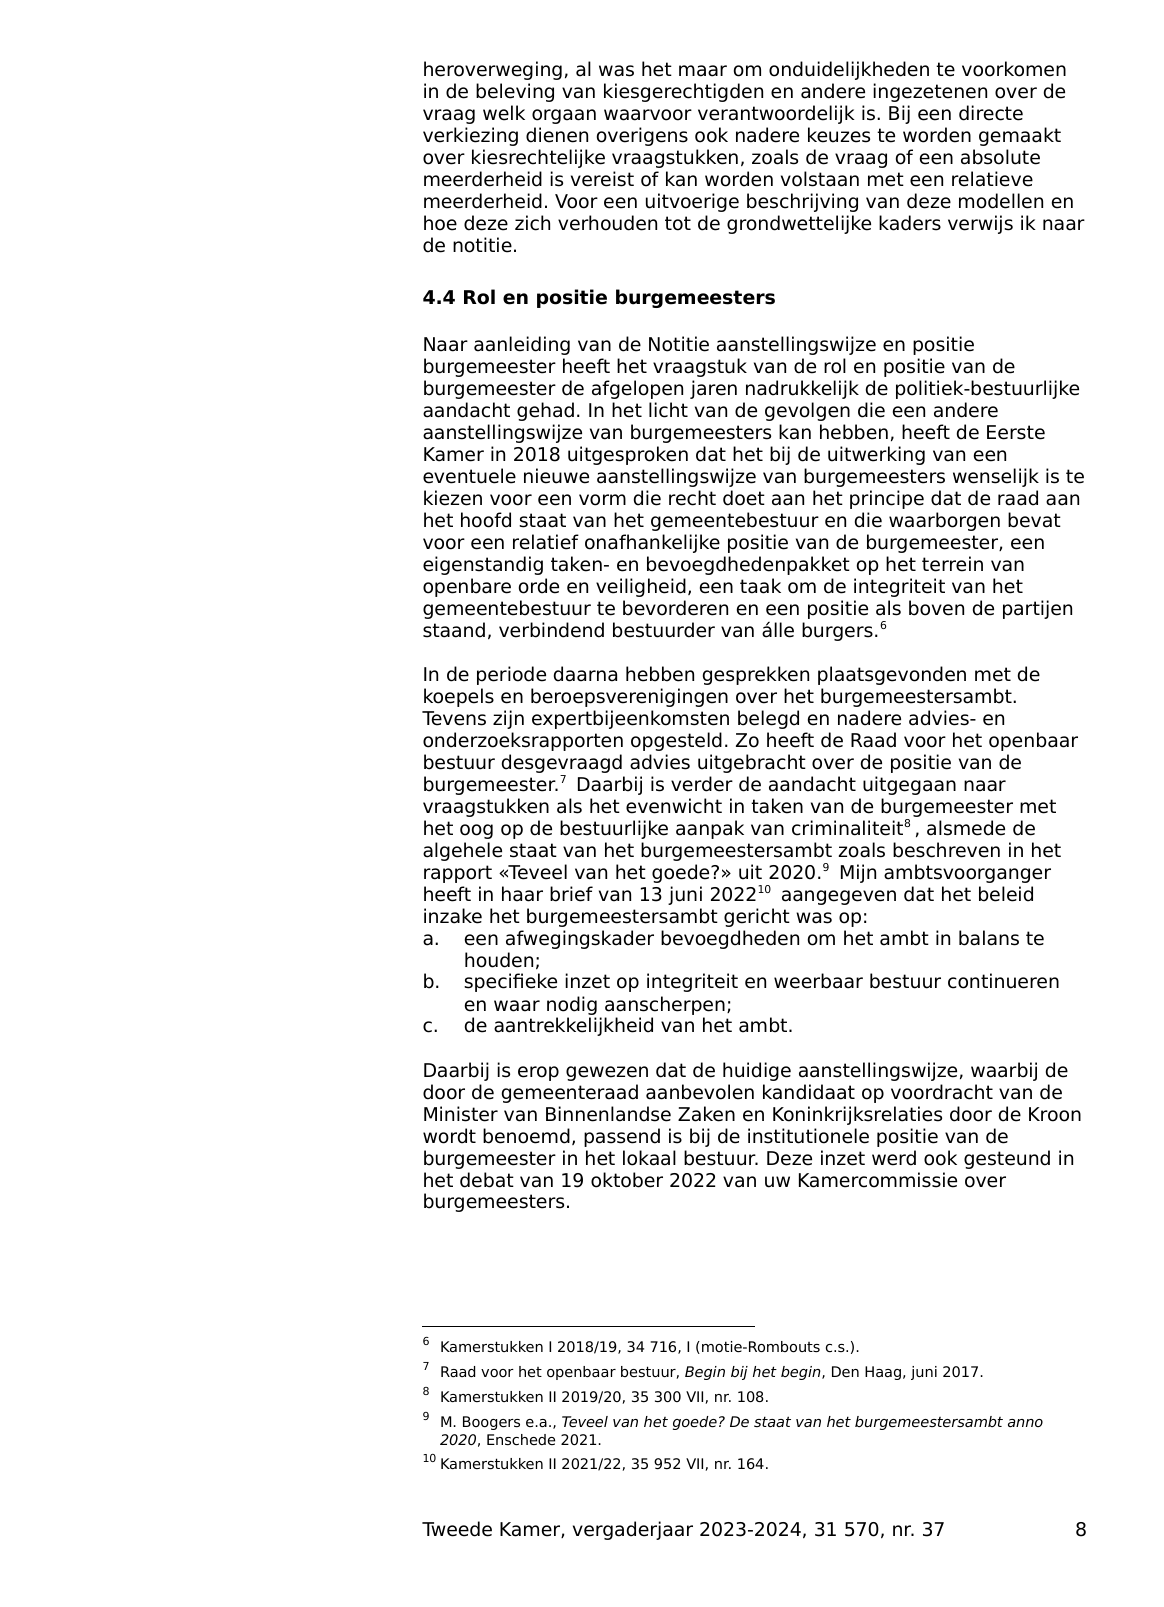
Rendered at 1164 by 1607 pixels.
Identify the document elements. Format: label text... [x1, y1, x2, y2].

text b. specifieke inzet op integriteit en weerbaar bestuur continueren en waar nodig aanscherpen; [422, 971, 1087, 1015]
text In de periode daarna hebben gesprekken plaatsgevonden met de koepels en beroepsverenigingen over het burgemeestersambt. Tevens zijn expertbijeenkomsten belegd en nadere advies- en onderzoeksrapporten opgesteld. Zo heeft de Raad voor het openbaar bestuur desgevraagd advies uitgebracht over de positie van de burgemeester. Daarbij is verder de aandacht uitgegaan naar vraagstukken als het evenwicht in taken van de burgemeester met het oog op de bestuurlijke aanpak van criminaliteit, alsmede de algehele staat van het burgemeestersambt zoals beschreven in het rapport «Teveel van het goede?» uit 2020. Mijn ambtsvoorganger heeft in haar brief van 13 juni 2022 aangegeven dat het beleid inzake het burgemeestersambt gericht was op: [422, 664, 1087, 927]
text Raad voor het openbaar bestuur, Begin bij het begin, Den Haag, juni 2017. [422, 1360, 1087, 1382]
text Naar aanleiding van de Notitie aanstellingswijze en positie burgemeester heeft het vraagstuk van de rol en positie van de burgemeester de afgelopen jaren nadrukkelijk de politiek-bestuurlijke aandacht gehad. In het licht van de gevolgen die een andere aanstellingswijze van burgemeesters kan hebben, heeft de Eerste Kamer in 2018 uitgesproken dat het bij de uitwerking van een eventuele nieuwe aanstellingswijze van burgemeesters wenselijk is te kiezen voor een vorm die recht doet aan het principe dat de raad aan het hoofd staat van het gemeentebestuur en die waarborgen bevat voor een relatief onafhankelijke positie van de burgemeester, een eigenstandig taken- en bevoegdhedenpakket op het terrein van openbare orde en veiligheid, een taak om de integriteit van het gemeentebestuur te bevorderen en een positie als boven de partijen staand, verbindend bestuurder van álle burgers. [422, 334, 1087, 642]
subtitle 4.4 Rol en positie burgemeesters [422, 287, 1087, 309]
text Kamerstukken I 2018/19, 34 716, I (motie-Rombouts c.s.). [422, 1335, 1087, 1357]
text c. de aantrekkelijkheid van het ambt. [422, 1015, 1087, 1037]
text Daarbij is erop gewezen dat de huidige aanstellingswijze, waarbij de door de gemeenteraad aanbevolen kandidaat op voordracht van de Minister van Binnenlandse Zaken en Koninkrijksrelaties door de Kroon wordt benoemd, passend is bij de institutionele positie van de burgemeester in het lokaal bestuur. Deze inzet werd ook gesteund in het debat van 19 oktober 2022 van uw Kamercommissie over burgemeesters. [422, 1059, 1087, 1213]
text M. Boogers e.a., Teveel van het goede? De staat van het burgemeestersambt anno 2020, Enschede 2021. [422, 1410, 1087, 1449]
text heroverweging, al was het maar om onduidelijkheden te voorkomen in de beleving van kiesgerechtigden en andere ingezetenen over de vraag welk orgaan waarvoor verantwoordelijk is. Bij een directe verkiezing dienen overigens ook nadere keuzes te worden gemaakt over kiesrechtelijke vraagstukken, zoals de vraag of een absolute meerderheid is vereist of kan worden volstaan met een relatieve meerderheid. Voor een uitvoerige beschrijving van deze modellen en hoe deze zich verhouden tot de grondwettelijke kaders verwijs ik naar de notitie. [422, 59, 1087, 257]
text Kamerstukken II 2021/22, 35 952 VII, nr. 164. [422, 1452, 1087, 1474]
text a. een afwegingskader bevoegdheden om het ambt in balans te houden; [422, 927, 1087, 971]
text Kamerstukken II 2019/20, 35 300 VII, nr. 108. [422, 1385, 1087, 1407]
